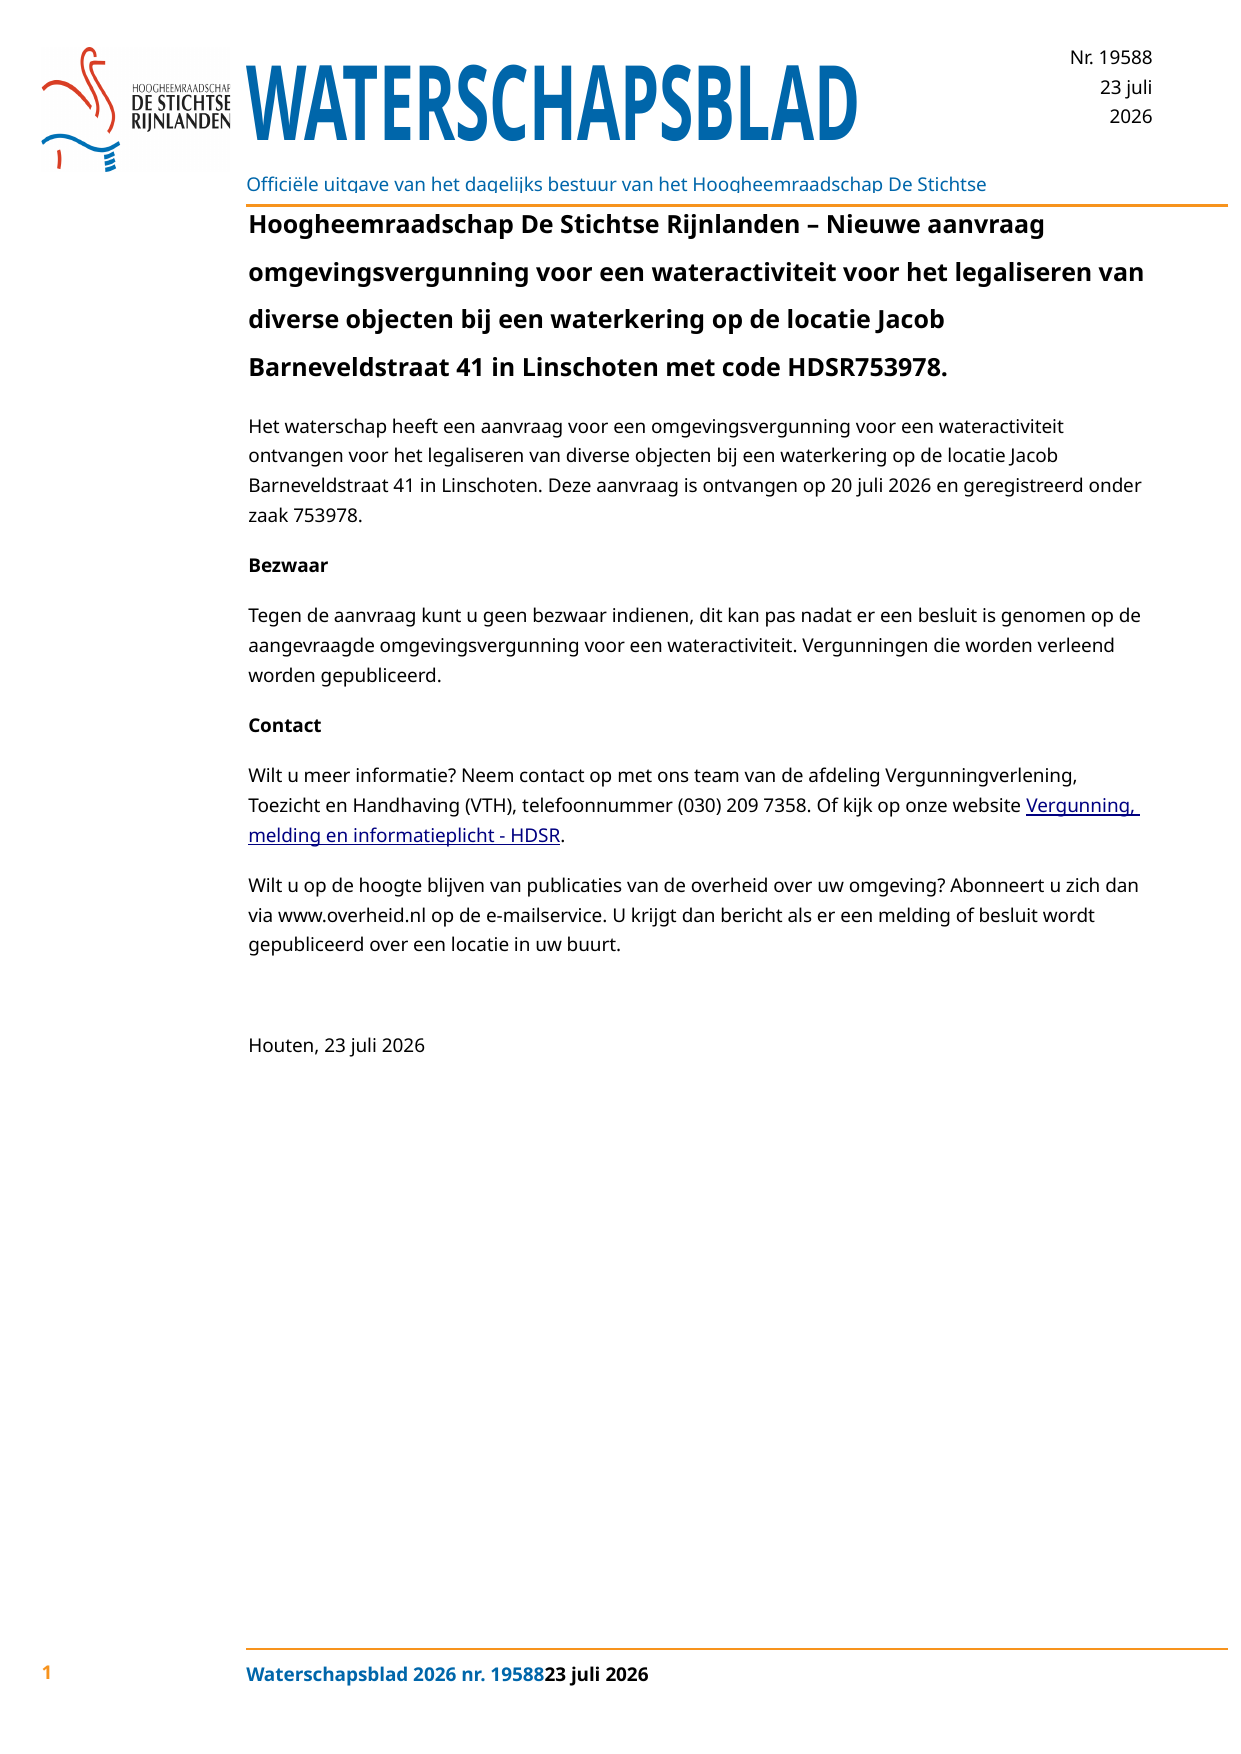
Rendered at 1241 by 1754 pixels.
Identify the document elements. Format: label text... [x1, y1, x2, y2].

text Tegen de aanvraag kunt u geen bezwaar indienen, dit kan pas nadat er een besluit is genomen op de aangevraagde omgevingsvergunning voor een wateractiviteit. Vergunningen die worden verleend worden gepubliceerd. [248, 603, 1152, 688]
text Hoogheemraadschap De Stichtse Rijnlanden – Nieuwe aanvraag omgevingsvergunning voor een wateractiviteit voor het legaliseren van diverse objecten bij een waterkering op de locatie Jacob Barneveldstraat 41 in Linschoten met code HDSR753978. [248, 207, 1152, 384]
text Het waterschap heeft een aanvraag voor een omgevingsvergunning voor een wateractiviteit ontvangen voor het legaliseren van diverse objecten bij een waterkering op de locatie Jacob Barneveldstraat 41 in Linschoten. Deze aanvraag is ontvangen op 20 juli 2026 en geregistreerd onder zaak 753978. [248, 413, 1152, 528]
picture [41, 47, 231, 172]
text Bezwaar [248, 552, 1152, 578]
text Houten, 23 juli 2026 [248, 1032, 1152, 1058]
text Contact [248, 712, 1152, 738]
text Wilt u op de hoogte blijven van publicaties van de overheid over uw omgeving? Abonneert u zich dan via www.overheid.nl op de e-mailservice. U krijgt dan bericht als er een melding of besluit wordt gepubliceerd over een locatie in uw buurt. [248, 872, 1152, 957]
text Wilt u meer informatie? Neem contact op met ons team van de afdeling Vergunningverlening, Toezicht en Handhaving (VTH), telefoonnummer (030) 209 7358. Of kijk op onze website Vergunning, melding en informatieplicht - HDSR. [248, 763, 1152, 848]
